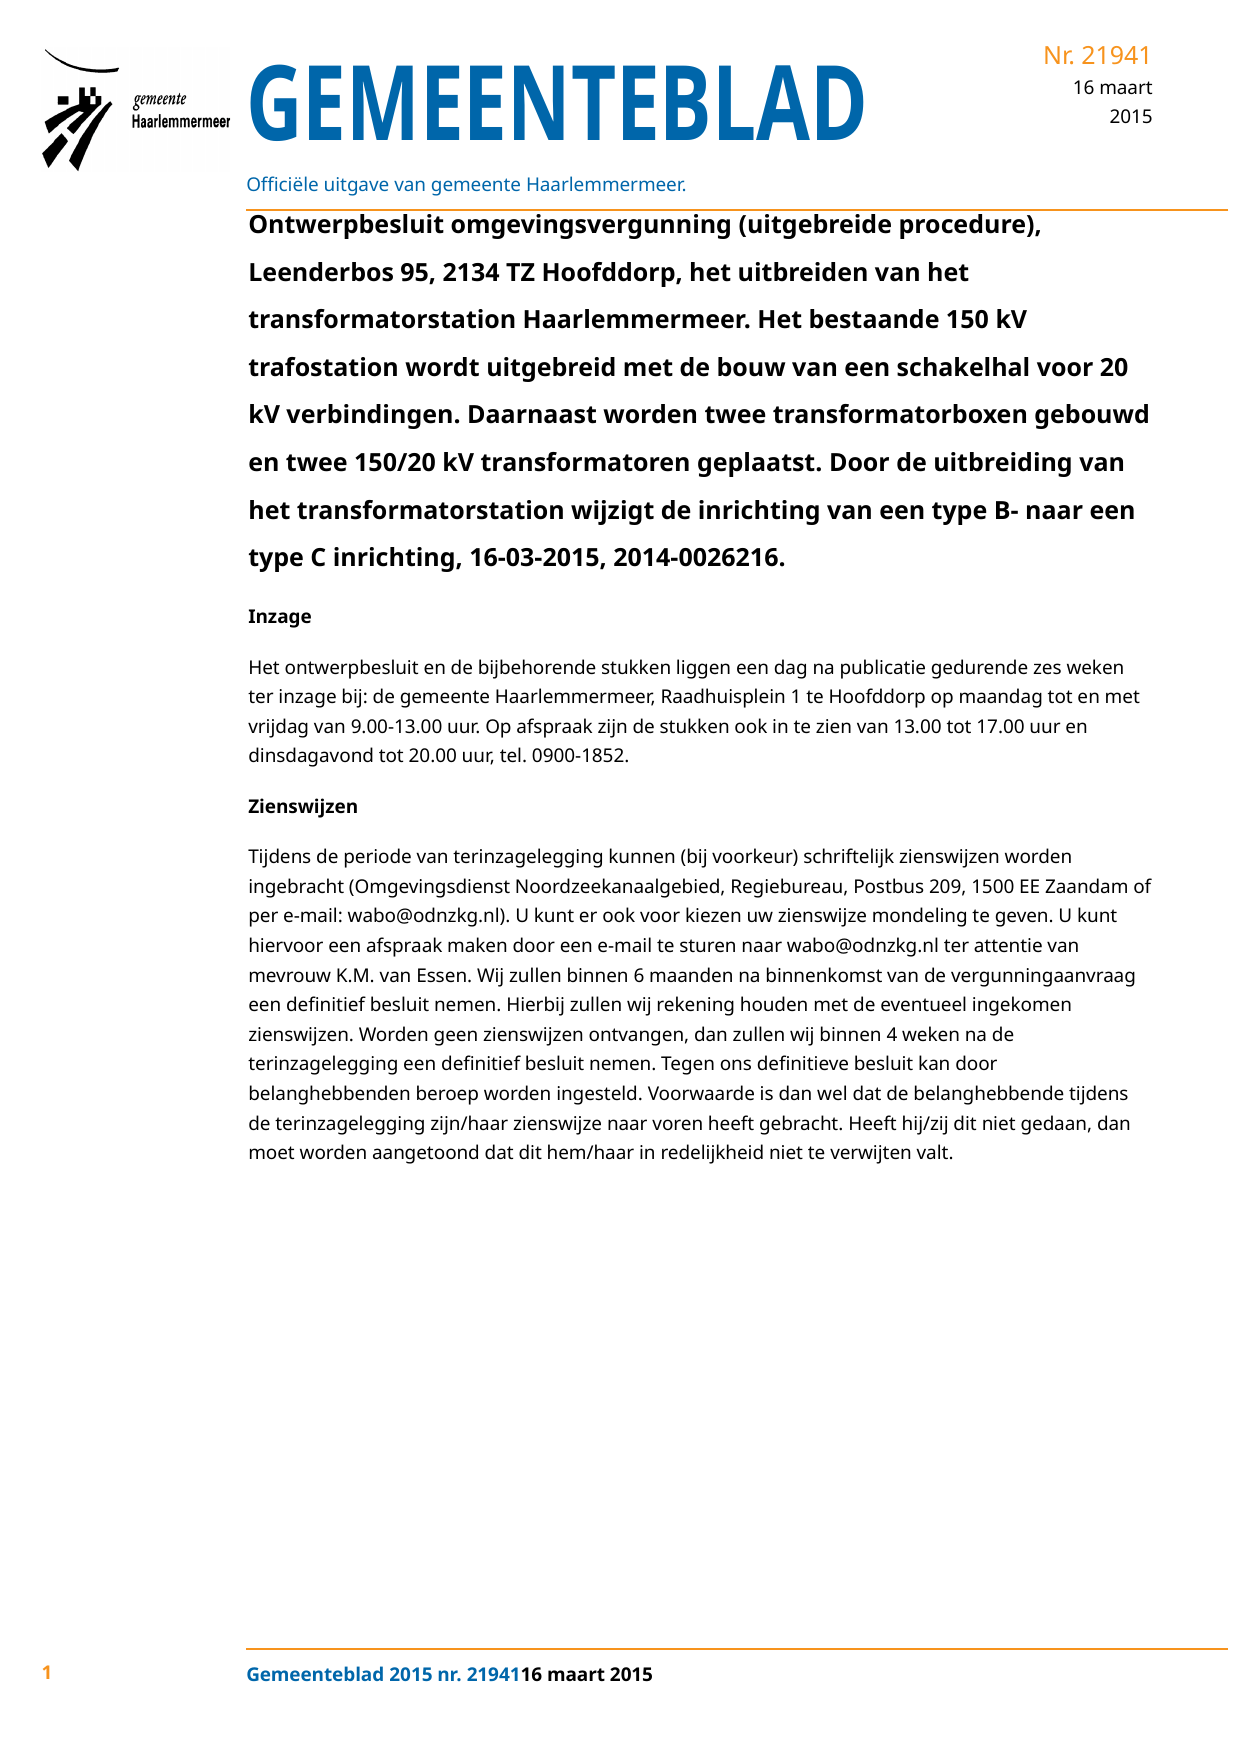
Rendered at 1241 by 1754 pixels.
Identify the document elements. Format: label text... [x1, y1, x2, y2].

text Inzage [248, 603, 1152, 629]
text Het ontwerpbesluit en de bijbehorende stukken liggen een dag na publicatie gedurende zes weken ter inzage bij: de gemeente Haarlemmermeer, Raadhuisplein 1 te Hoofddorp op maandag tot en met vrijdag van 9.00-13.00 uur. Op afspraak zijn de stukken ook in te zien van 13.00 tot 17.00 uur en dinsdagavond tot 20.00 uur, tel. 0900-1852. [248, 654, 1152, 768]
text Zienswijzen [248, 793, 1152, 819]
text Tijdens de periode van terinzagelegging kunnen (bij voorkeur) schriftelijk zienswijzen worden ingebracht (Omgevingsdienst Noordzeekanaalgebied, Regiebureau, Postbus 209, 1500 EE Zaandam of per e-mail: wabo@odnzkg.nl). U kunt er ook voor kiezen uw zienswijze mondeling te geven. U kunt hiervoor een afspraak maken door een e-mail te sturen naar wabo@odnzkg.nl ter attentie van mevrouw K.M. van Essen. Wij zullen binnen 6 maanden na binnenkomst van de vergunningaanvraag een definitief besluit nemen. Hierbij zullen wij rekening houden met de eventueel ingekomen zienswijzen. Worden geen zienswijzen ontvangen, dan zullen wij binnen 4 weken na de terinzagelegging een definitief besluit nemen. Tegen ons definitieve besluit kan door belanghebbenden beroep worden ingesteld. Voorwaarde is dan wel dat de belanghebbende tijdens de terinzagelegging zijn/haar zienswijze naar voren heeft gebracht. Heeft hij/zij dit niet gedaan, dan moet worden aangetoond dat dit hem/haar in redelijkheid niet te verwijten valt. [248, 843, 1152, 1165]
picture [41, 47, 231, 172]
text Ontwerpbesluit omgevingsvergunning (uitgebreide procedure), Leenderbos 95, 2134 TZ Hoofddorp, het uitbreiden van het transformatorstation Haarlemmermeer. Het bestaande 150 kV trafostation wordt uitgebreid met de bouw van een schakelhal voor 20 kV verbindingen. Daarnaast worden twee transformatorboxen gebouwd en twee 150/20 kV transformatoren geplaatst. Door de uitbreiding van het transformatorstation wijzigt de inrichting van een type B- naar een type C inrichting, 16-03-2015, 2014-0026216. [248, 211, 1152, 574]
